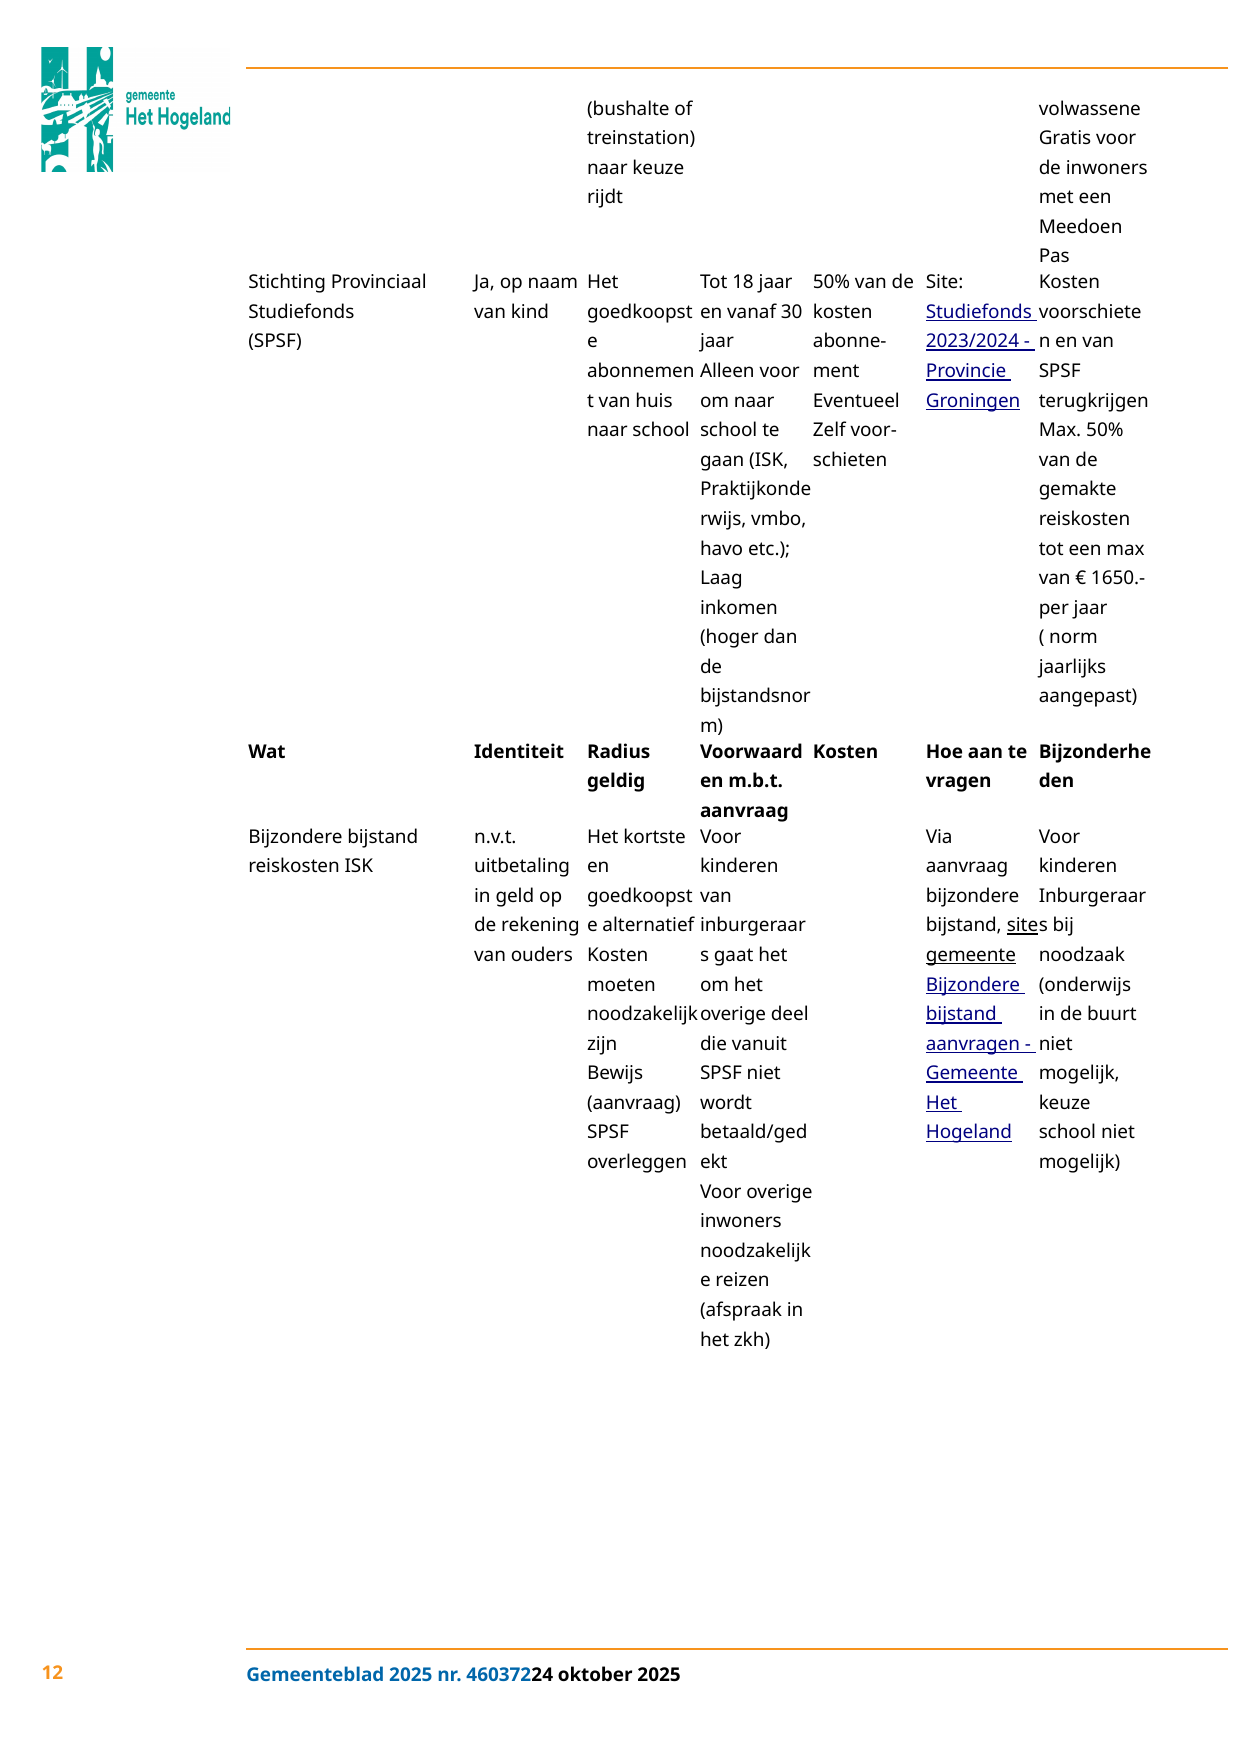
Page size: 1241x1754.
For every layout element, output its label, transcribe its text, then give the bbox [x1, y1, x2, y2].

table_cell Het goedkoopste abonnement van huis naar school [587, 269, 700, 738]
table_cell Stichting Provinciaal Studiefonds (SPSF) [248, 269, 474, 738]
table_cell [248, 95, 474, 268]
table_cell Bijzonderheden [1039, 738, 1152, 823]
table_cell Voorwaarden m.b.t. aanvraag [700, 738, 813, 823]
table_cell Tot 18 jaar en vanaf 30 jaar Alleen voor om naar school te gaan (ISK, Praktijkonderwijs, vmbo, havo etc.); Laag inkomen (hoger dan de bijstandsnorm) [700, 269, 813, 738]
table_cell volwassene Gratis voor de inwoners met een Meedoen Pas [1039, 95, 1152, 268]
table_cell Bijzondere bijstand reiskosten ISK [248, 823, 474, 1351]
table_cell [474, 95, 587, 268]
table_cell Via aanvraag bijzondere bijstand, site gemeente Bijzondere bijstand aanvragen - Gemeente Het Hogeland [926, 823, 1038, 1351]
table_cell Ja, op naam van kind [474, 269, 587, 738]
table_cell Kosten [813, 738, 926, 823]
table_cell [926, 95, 1038, 268]
table_cell Wat [248, 738, 474, 823]
table_cell 50% van de kosten abonne-ment Eventueel Zelf voor-schieten [813, 269, 926, 738]
table_cell Het kortste en goedkoopste alternatief Kosten moeten noodzakelijk zijn Bewijs (aanvraag) SPSF overleggen [587, 823, 700, 1351]
table_cell n.v.t. uitbetaling in geld op de rekening van ouders [474, 823, 587, 1351]
table_cell Identiteit [474, 738, 587, 823]
table_cell Voor kinderen van inburgeraars gaat het om het overige deel die vanuit SPSF niet wordt betaald/gedekt Voor overige inwoners noodzakelijke reizen (afspraak in het zkh) [700, 823, 813, 1351]
table_cell [813, 95, 926, 268]
table_cell Hoe aan te vragen [926, 738, 1038, 823]
table_cell (bushalte of treinstation) naar keuze rijdt [587, 95, 700, 268]
table_cell [700, 95, 813, 268]
table_cell Voor kinderen Inburgeraars bij noodzaak (onderwijs in de buurt niet mogelijk, keuze school niet mogelijk) [1039, 823, 1152, 1351]
picture [41, 47, 231, 172]
table_cell Site: Studiefonds 2023/2024 - Provincie Groningen [926, 269, 1038, 738]
table_cell [813, 823, 926, 1351]
table_cell Radius geldig [587, 738, 700, 823]
table_cell Kosten voorschieten en van SPSF terugkrijgen Max. 50% van de gemakte reiskosten tot een max van € 1650.- per jaar ( norm jaarlijks aangepast) [1039, 269, 1152, 738]
